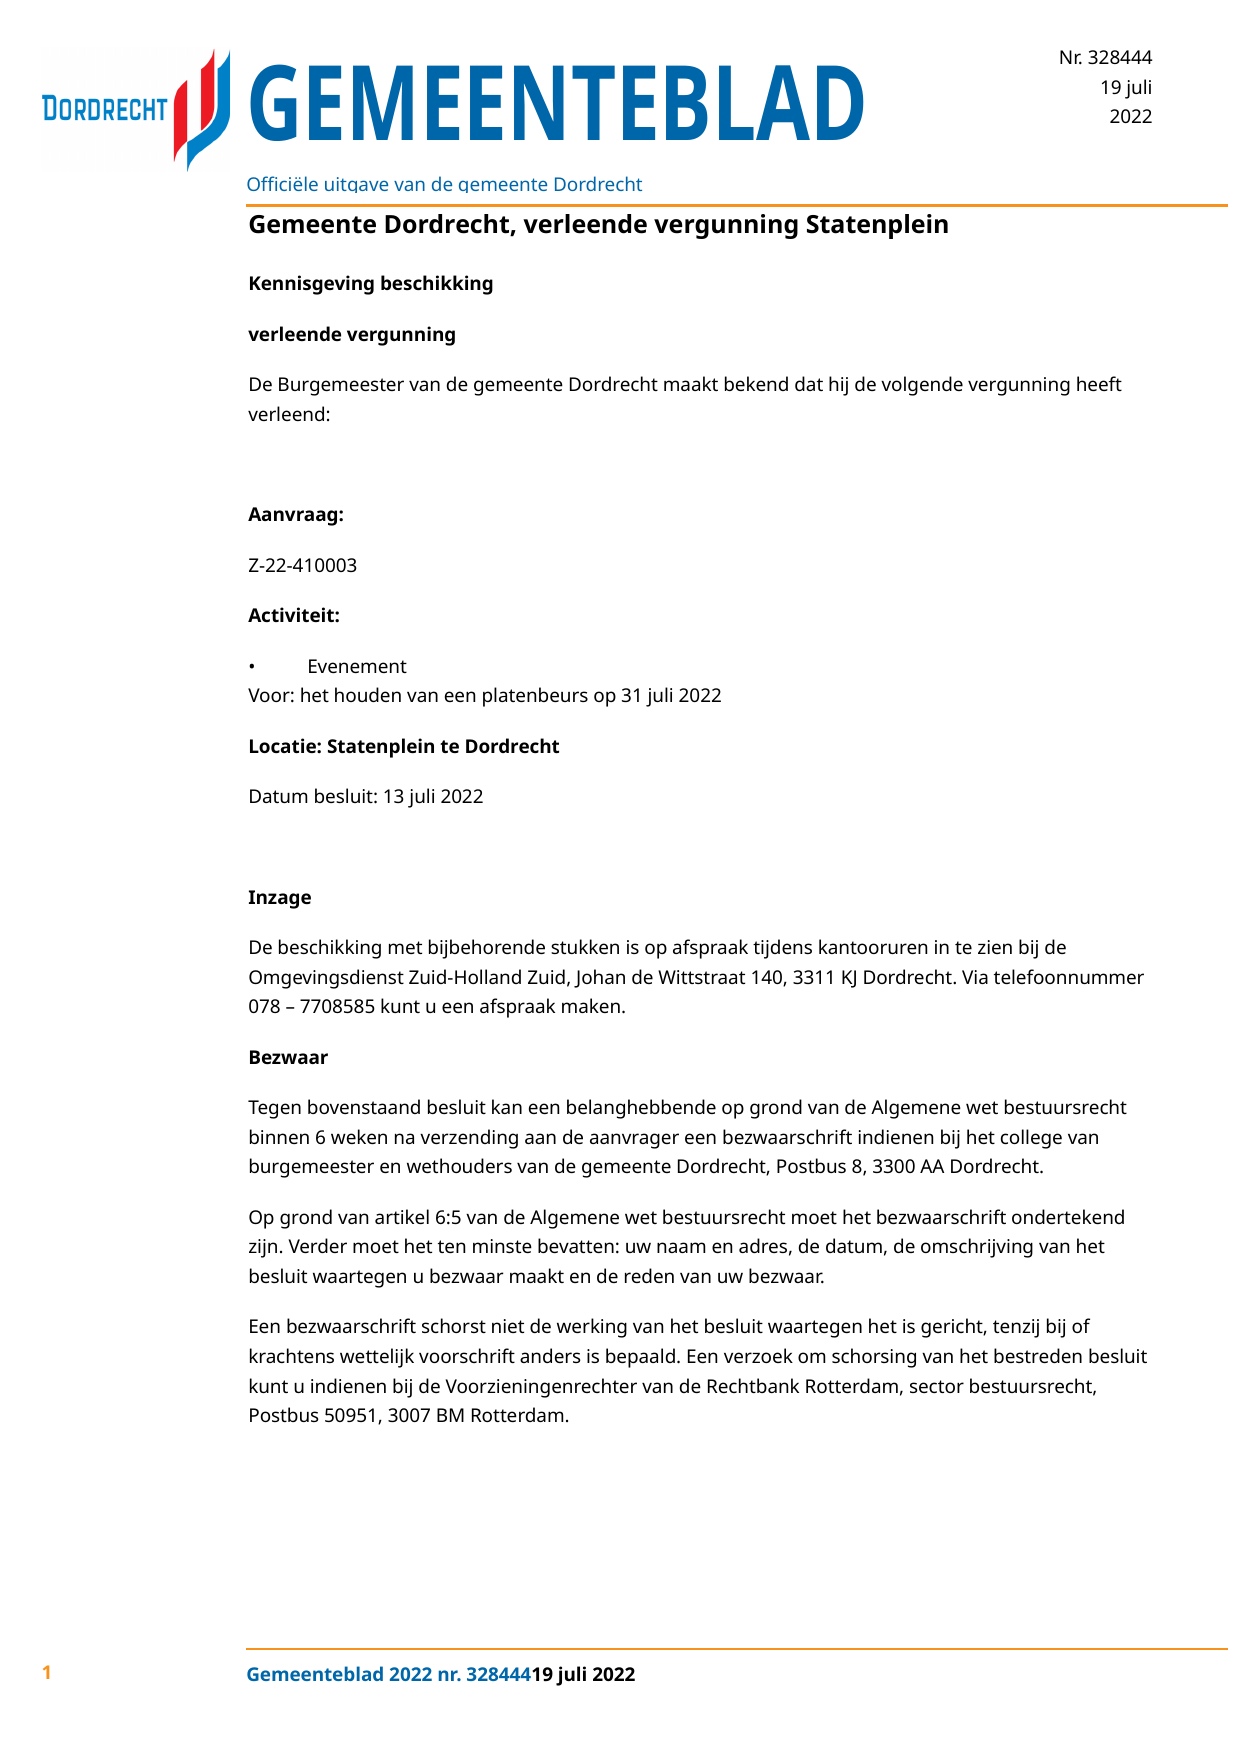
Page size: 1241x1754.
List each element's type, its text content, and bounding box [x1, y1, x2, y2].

text De Burgemeester van de gemeente Dordrecht maakt bekend dat hij de volgende vergunning heeft verleend: [248, 371, 1152, 426]
list Evenement [248, 653, 1152, 678]
text Voor: het houden van een platenbeurs op 31 juli 2022 [248, 682, 1152, 708]
text De beschikking met bijbehorende stukken is op afspraak tijdens kantooruren in te zien bij de Omgevingsdienst Zuid-Holland Zuid, Johan de Wittstraat 140, 3311 KJ Dordrecht. Via telefoonnummer 078 – 7708585 kunt u een afspraak maken. [248, 934, 1152, 1019]
picture [41, 47, 231, 172]
text Op grond van artikel 6:5 van de Algemene wet bestuursrecht moet het bezwaarschrift ondertekend zijn. Verder moet het ten minste bevatten: uw naam en adres, de datum, de omschrijving van het besluit waartegen u bezwaar maakt en de reden van uw bezwaar. [248, 1204, 1152, 1289]
text Inzage [248, 884, 1152, 910]
text Gemeente Dordrecht, verleende vergunning Statenplein [248, 207, 1152, 241]
text Een bezwaarschrift schorst niet de werking van het besluit waartegen het is gericht, tenzij bij of krachtens wettelijk voorschrift anders is bepaald. Een verzoek om schorsing van het bestreden besluit kunt u indienen bij de Voorzieningenrechter van de Rechtbank Rotterdam, sector bestuursrecht, Postbus 50951, 3007 BM Rotterdam. [248, 1314, 1152, 1428]
text Locatie: Statenplein te Dordrecht [248, 733, 1152, 758]
text Activiteit: [248, 602, 1152, 628]
text Kennisgeving beschikking [248, 270, 1152, 296]
text Z-22-410003 [248, 552, 1152, 578]
text verleende vergunning [248, 321, 1152, 346]
text Tegen bovenstaand besluit kan een belanghebbende op grond van de Algemene wet bestuursrecht binnen 6 weken na verzending aan de aanvrager een bezwaarschrift indienen bij het college van burgemeester en wethouders van de gemeente Dordrecht, Postbus 8, 3300 AA Dordrecht. [248, 1094, 1152, 1179]
text Datum besluit: 13 juli 2022 [248, 783, 1152, 809]
text Aanvraag: [248, 502, 1152, 527]
text Bezwaar [248, 1044, 1152, 1070]
